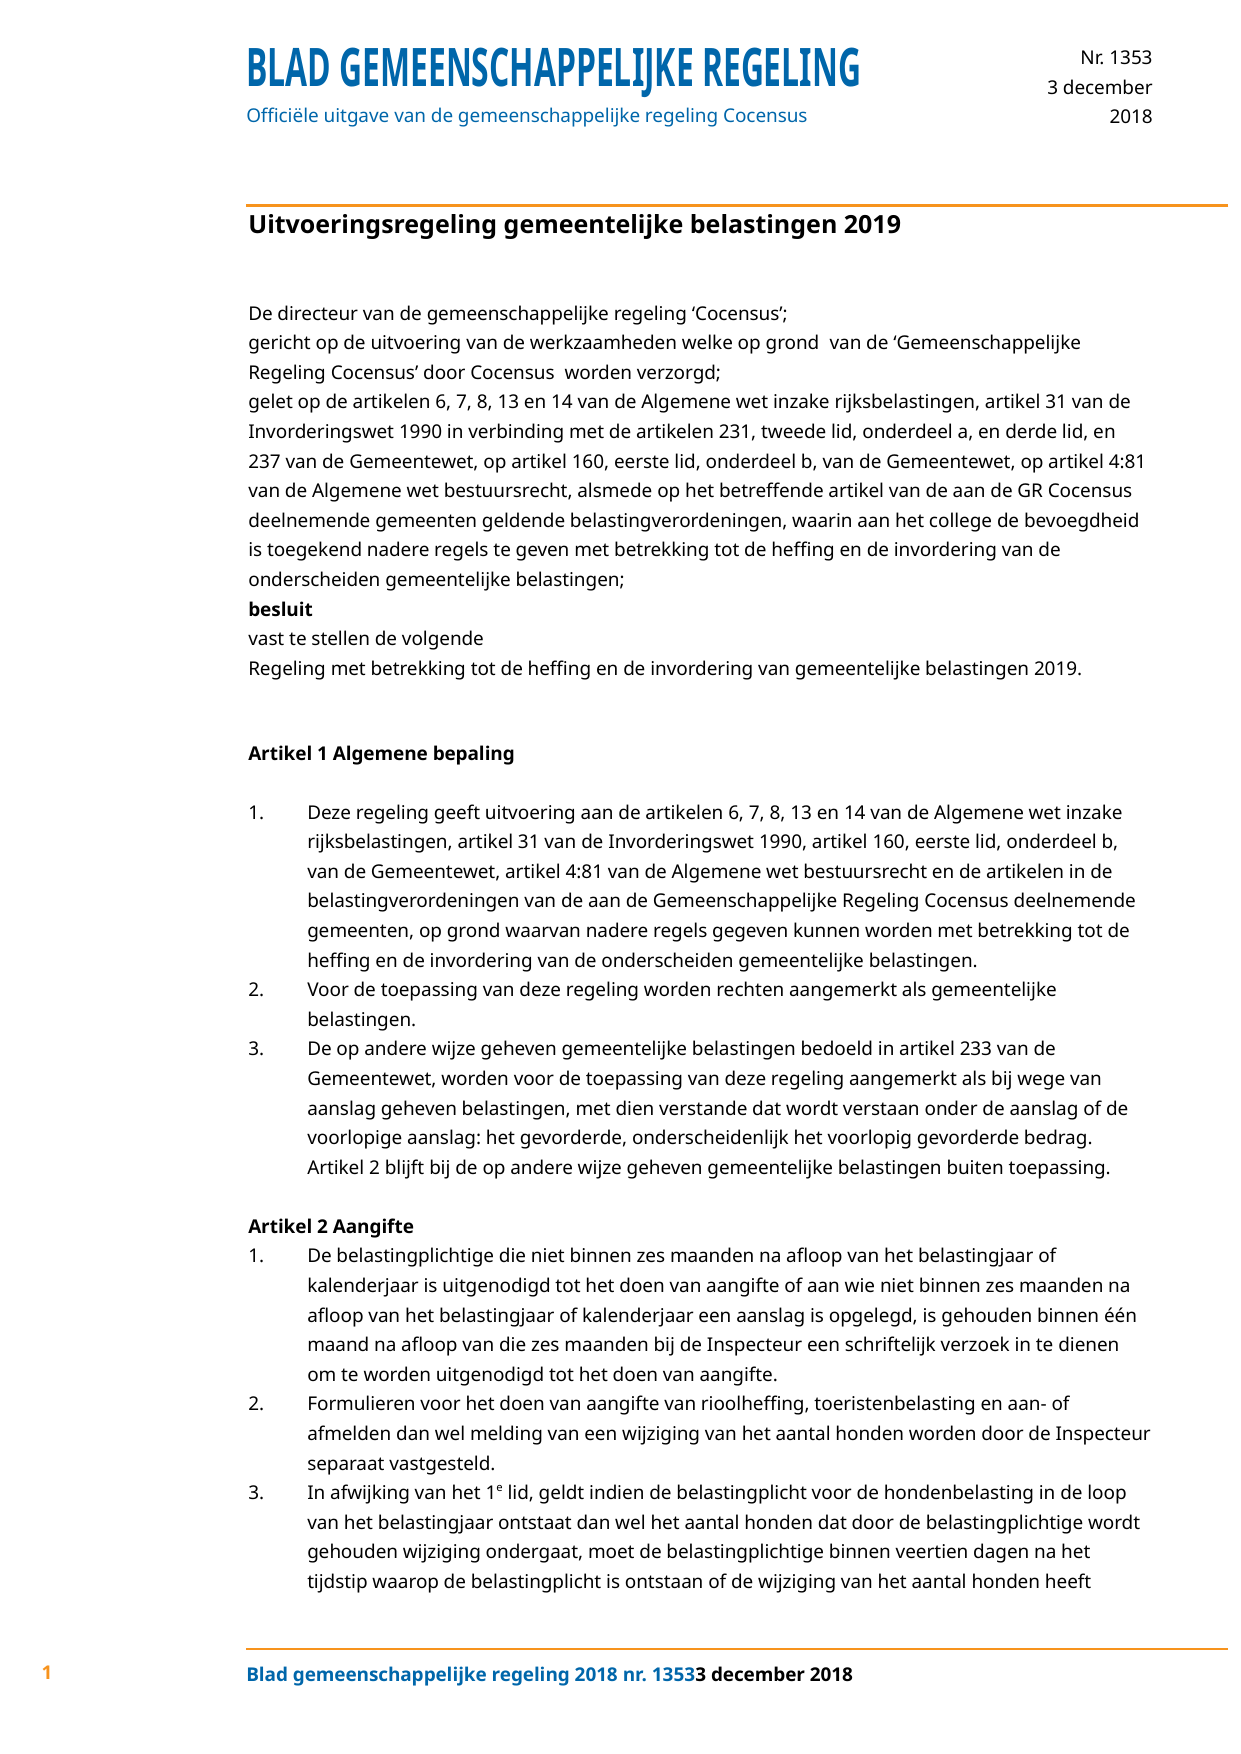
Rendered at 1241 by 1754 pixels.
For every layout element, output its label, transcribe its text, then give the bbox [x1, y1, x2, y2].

list In afwijking van het 1e lid, geldt indien de belastingplicht voor de hondenbelasting in de loop van het belastingjaar ontstaat dan wel het aantal honden dat door de belastingplichtige wordt gehouden wijziging ondergaat, moet de belastingplichtige binnen veertien dagen na het tijdstip waarop de belastingplicht is ontstaan of de wijziging van het aantal honden heeft [248, 1479, 1152, 1594]
text Regeling met betrekking tot de heffing en de invordering van gemeentelijke belastingen 2019. [248, 655, 1152, 681]
list Voor de toepassing van deze regeling worden rechten aangemerkt als gemeentelijke belastingen. [248, 976, 1152, 1032]
list De op andere wijze geheven gemeentelijke belastingen bedoeld in artikel 233 van de Gemeentewet, worden voor de toepassing van deze regeling aangemerkt als bij wege van aanslag geheven belastingen, met dien verstande dat wordt verstaan onder de aanslag of de voorlopige aanslag: het gevorderde, onderscheidenlijk het voorlopig gevorderde bedrag. Artikel 2 blijft bij de op andere wijze geheven gemeentelijke belastingen buiten toepassing. [248, 1036, 1152, 1180]
text Artikel 2 Aangifte [248, 1213, 1152, 1239]
text gericht op de uitvoering van de werkzaamheden welke op grond van de ‘Gemeenschappelijke Regeling Cocensus’ door Cocensus worden verzorgd; [248, 329, 1152, 385]
text gelet op de artikelen 6, 7, 8, 13 en 14 van de Algemene wet inzake rijksbelastingen, artikel 31 van de Invorderingswet 1990 in verbinding met de artikelen 231, tweede lid, onderdeel a, en derde lid, en 237 van de Gemeentewet, op artikel 160, eerste lid, onderdeel b, van de Gemeentewet, op artikel 4:81 van de Algemene wet bestuursrecht, alsmede op het betreffende artikel van de aan de GR Cocensus deelnemende gemeenten geldende belastingverordeningen, waarin aan het college de bevoegdheid is toegekend nadere regels te geven met betrekking tot de heffing en de invordering van de onderscheiden gemeentelijke belastingen; [248, 389, 1152, 592]
picture [41, 47, 231, 172]
text Uitvoeringsregeling gemeentelijke belastingen 2019 [248, 207, 1152, 241]
text besluit [248, 596, 1152, 621]
text De directeur van de gemeenschappelijke regeling ‘Cocensus’; [248, 300, 1152, 326]
text vast te stellen de volgende [248, 625, 1152, 651]
list Formulieren voor het doen van aangifte van rioolheffing, toeristenbelasting en aan- of afmelden dan wel melding van een wijziging van het aantal honden worden door de Inspecteur separaat vastgesteld. [248, 1391, 1152, 1476]
list Deze regeling geeft uitvoering aan de artikelen 6, 7, 8, 13 en 14 van de Algemene wet inzake rijksbelastingen, artikel 31 van de Invorderingswet 1990, artikel 160, eerste lid, onderdeel b, van de Gemeentewet, artikel 4:81 van de Algemene wet bestuursrecht en de artikelen in de belastingverordeningen van de aan de Gemeenschappelijke Regeling Cocensus deelnemende gemeenten, op grond waarvan nadere regels gegeven kunnen worden met betrekking tot de heffing en de invordering van de onderscheiden gemeentelijke belastingen. [248, 799, 1152, 973]
text Artikel 1 Algemene bepaling [248, 740, 1152, 766]
list De belastingplichtige die niet binnen zes maanden na afloop van het belastingjaar of kalenderjaar is uitgenodigd tot het doen van aangifte of aan wie niet binnen zes maanden na afloop van het belastingjaar of kalenderjaar een aanslag is opgelegd, is gehouden binnen één maand na afloop van die zes maanden bij de Inspecteur een schriftelijk verzoek in te dienen om te worden uitgenodigd tot het doen van aangifte. [248, 1243, 1152, 1387]
